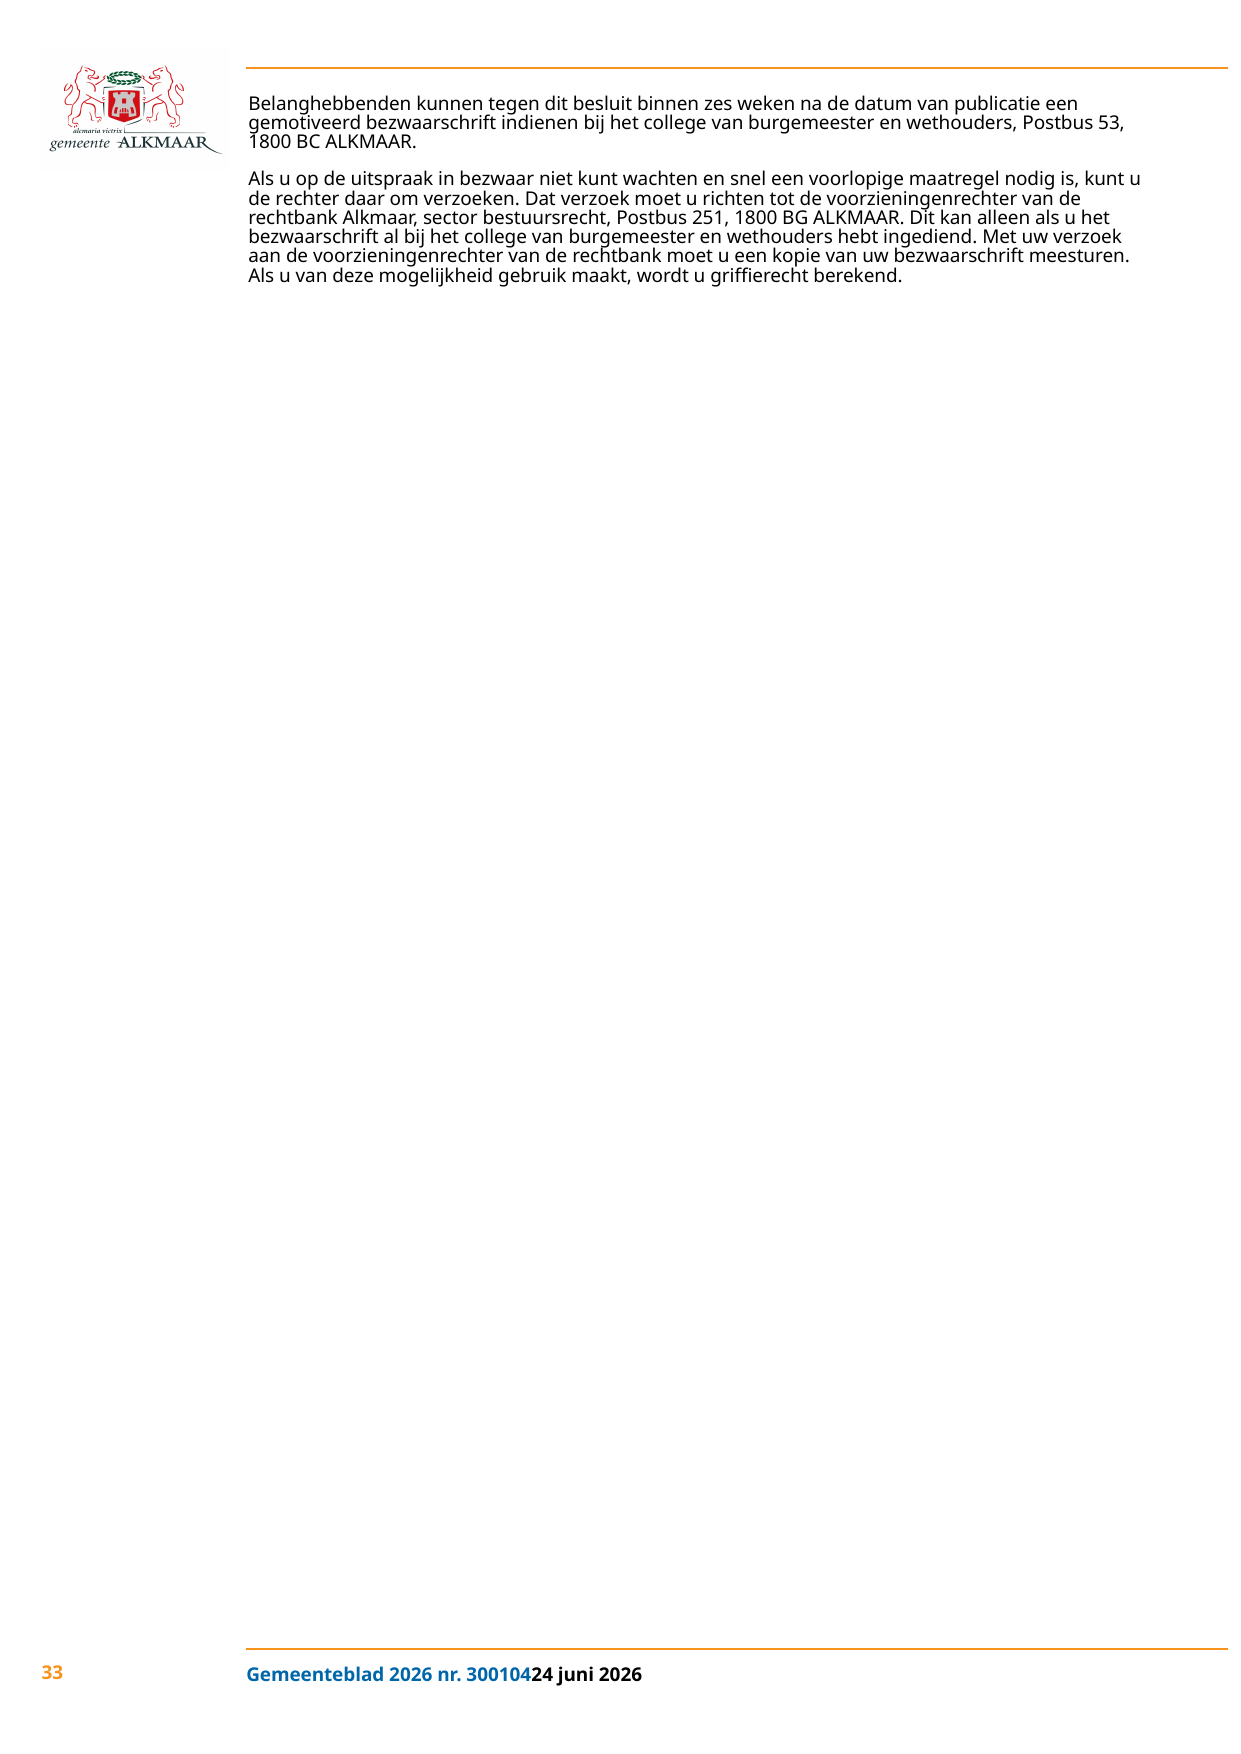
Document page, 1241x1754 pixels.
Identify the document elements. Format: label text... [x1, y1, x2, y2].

text Belanghebbenden kunnen tegen dit besluit binnen zes weken na de datum van publicatie een gemotiveerd bezwaarschrift indienen bij het college van burgemeester en wethouders, Postbus 53, 1800 BC ALKMAAR. [248, 95, 1152, 153]
picture [41, 47, 231, 172]
text Als u op de uitspraak in bezwaar niet kunt wachten en snel een voorlopige maatregel nodig is, kunt u de rechter daar om verzoeken. Dat verzoek moet u richten tot de voorzieningenrechter van de rechtbank Alkmaar, sector bestuursrecht, Postbus 251, 1800 BG ALKMAAR. Dit kan alleen als u het bezwaarschrift al bij het college van burgemeester en wethouders hebt ingediend. Met uw verzoek aan de voorzieningenrechter van de rechtbank moet u een kopie van uw bezwaarschrift meesturen. Als u van deze mogelijkheid gebruik maakt, wordt u griffierecht berekend. [248, 170, 1152, 286]
